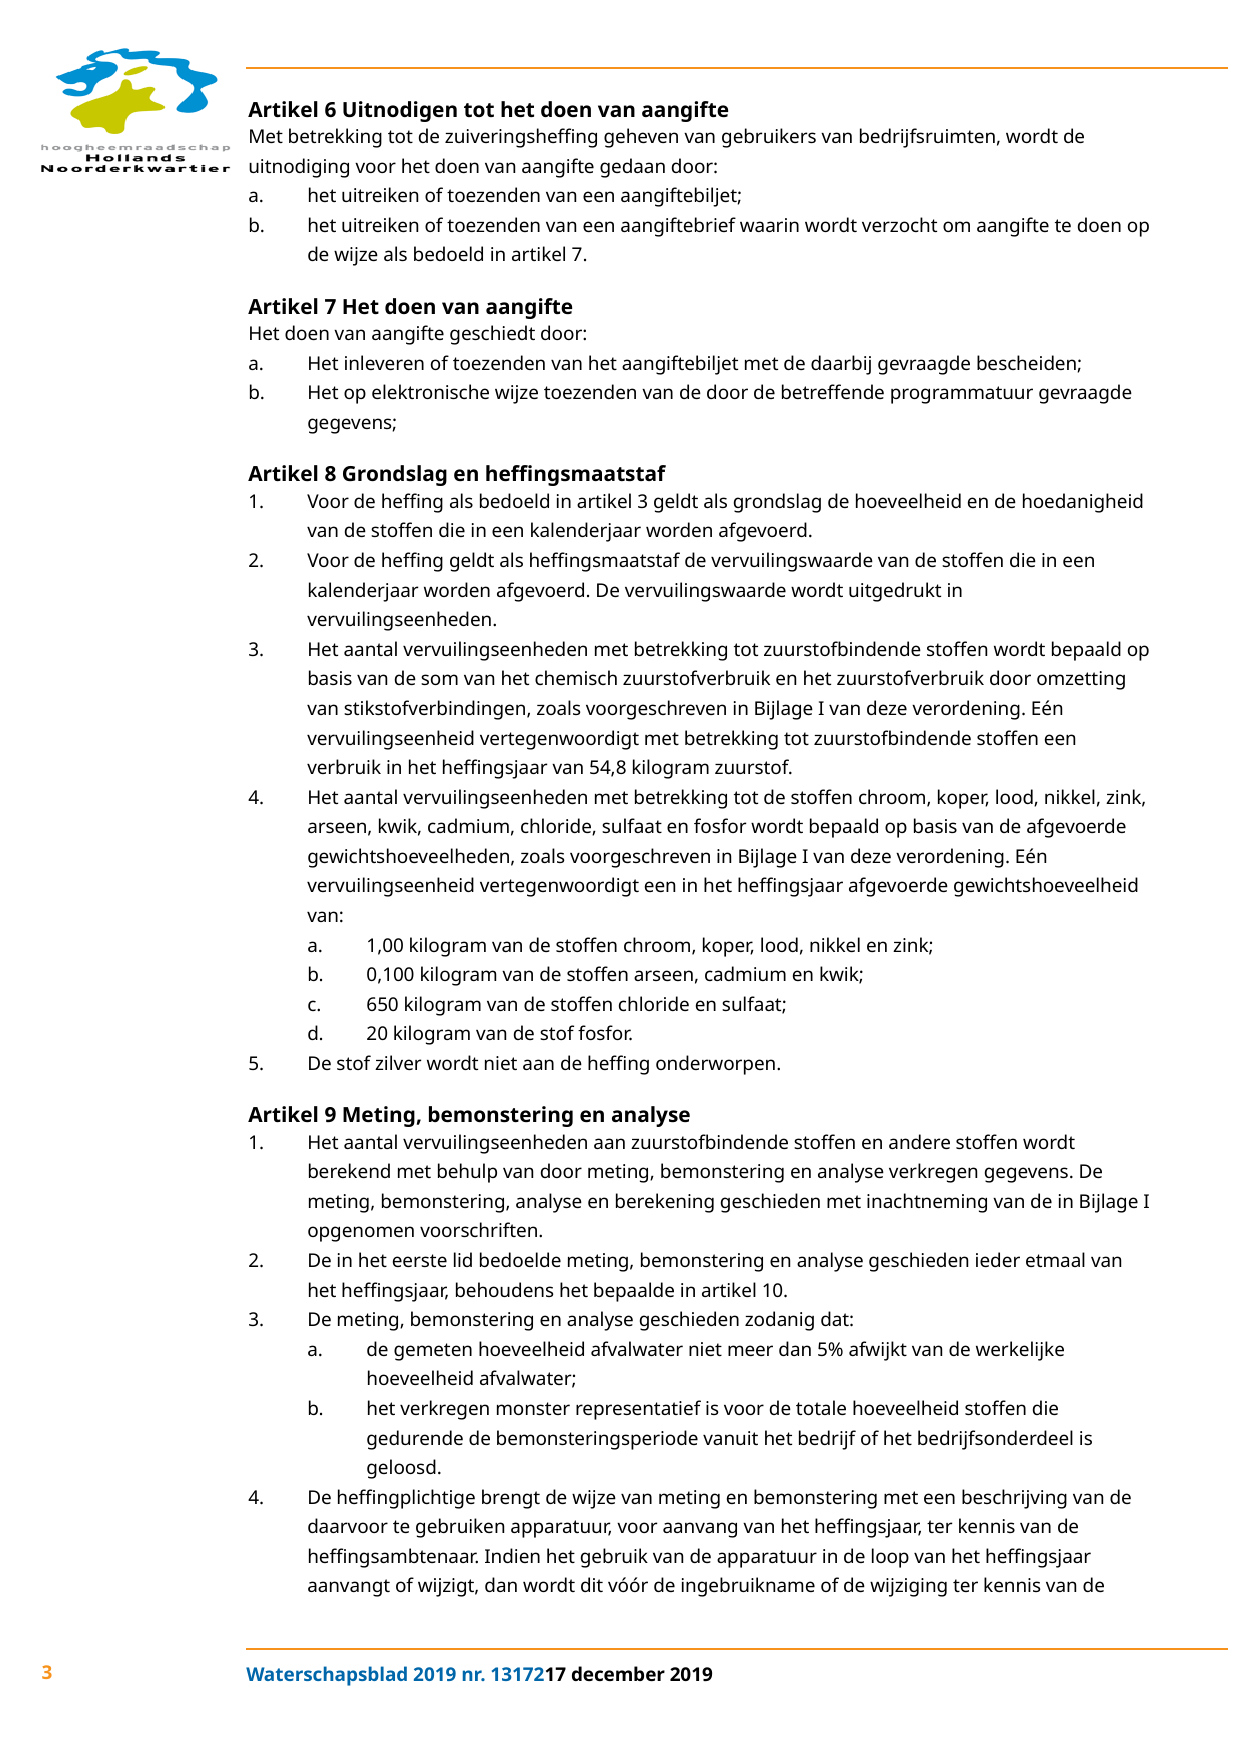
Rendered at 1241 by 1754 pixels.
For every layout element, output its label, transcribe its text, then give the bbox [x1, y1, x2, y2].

text Het doen van aangifte geschiedt door: [248, 320, 1152, 346]
text Artikel 6 Uitnodigen tot het doen van aangifte [248, 95, 1152, 123]
list Het inleveren of toezenden van het aangiftebiljet met de daarbij gevraagde bescheiden; [248, 350, 1152, 376]
list 1,00 kilogram van de stoffen chroom, koper, lood, nikkel en zink; [307, 932, 1152, 957]
list De meting, bemonstering en analyse geschieden zodanig dat: [248, 1306, 1152, 1332]
list het uitreiken of toezenden van een aangiftebrief waarin wordt verzocht om aangifte te doen op de wijze als bedoeld in artikel 7. [248, 212, 1152, 267]
list Het op elektronische wijze toezenden van de door de betreffende programmatuur gevraagde gegevens; [248, 379, 1152, 435]
text Artikel 7 Het doen van aangifte [248, 292, 1152, 320]
list Het aantal vervuilingseenheden aan zuurstofbindende stoffen en andere stoffen wordt berekend met behulp van door meting, bemonstering en analyse verkregen gegevens. De meting, bemonstering, analyse en berekening geschieden met inachtneming van de in Bijlage I opgenomen voorschriften. [248, 1129, 1152, 1243]
list 650 kilogram van de stoffen chloride en sulfaat; [307, 991, 1152, 1017]
list De heffingplichtige brengt de wijze van meting en bemonstering met een beschrijving van de daarvoor te gebruiken apparatuur, voor aanvang van het heffingsjaar, ter kennis van de heffingsambtenaar. Indien het gebruik van de apparatuur in de loop van het heffingsjaar aanvangt of wijzigt, dan wordt dit vóór de ingebruikname of de wijziging ter kennis van de [248, 1484, 1152, 1598]
list het verkregen monster representatief is voor de totale hoeveelheid stoffen die gedurende de bemonsteringsperiode vanuit het bedrijf of het bedrijfsonderdeel is geloosd. [307, 1395, 1152, 1480]
list De in het eerste lid bedoelde meting, bemonstering en analyse geschieden ieder etmaal van het heffingsjaar, behoudens het bepaalde in artikel 10. [248, 1247, 1152, 1303]
list 20 kilogram van de stof fosfor. [307, 1021, 1152, 1046]
list het uitreiken of toezenden van een aangiftebiljet; [248, 182, 1152, 208]
list Voor de heffing als bedoeld in artikel 3 geldt als grondslag de hoeveelheid en de hoedanigheid van de stoffen die in een kalenderjaar worden afgevoerd. [248, 488, 1152, 543]
list 0,100 kilogram van de stoffen arseen, cadmium en kwik; [307, 961, 1152, 987]
text Artikel 9 Meting, bemonstering en analyse [248, 1101, 1152, 1129]
list de gemeten hoeveelheid afvalwater niet meer dan 5% afwijkt van de werkelijke hoeveelheid afvalwater; [307, 1336, 1152, 1391]
list De stof zilver wordt niet aan de heffing onderworpen. [248, 1050, 1152, 1076]
list Voor de heffing geldt als heffingsmaatstaf de vervuilingswaarde van de stoffen die in een kalenderjaar worden afgevoerd. De vervuilingswaarde wordt uitgedrukt in vervuilingseenheden. [248, 547, 1152, 632]
text Met betrekking tot de zuiveringsheffing geheven van gebruikers van bedrijfsruimten, wordt de uitnodiging voor het doen van aangifte gedaan door: [248, 123, 1152, 178]
list Het aantal vervuilingseenheden met betrekking tot de stoffen chroom, koper, lood, nikkel, zink, arseen, kwik, cadmium, chloride, sulfaat en fosfor wordt bepaald op basis van de afgevoerde gewichtshoeveelheden, zoals voorgeschreven in Bijlage I van deze verordening. Eén vervuilingseenheid vertegenwoordigt een in het heffingsjaar afgevoerde gewichtshoeveelheid van: [248, 784, 1152, 928]
picture [41, 47, 231, 172]
text Artikel 8 Grondslag en heffingsmaatstaf [248, 459, 1152, 488]
list Het aantal vervuilingseenheden met betrekking tot zuurstofbindende stoffen wordt bepaald op basis van de som van het chemisch zuurstofverbruik en het zuurstofverbruik door omzetting van stikstofverbindingen, zoals voorgeschreven in Bijlage I van deze verordening. Eén vervuilingseenheid vertegenwoordigt met betrekking tot zuurstofbindende stoffen een verbruik in het heffingsjaar van 54,8 kilogram zuurstof. [248, 636, 1152, 780]
